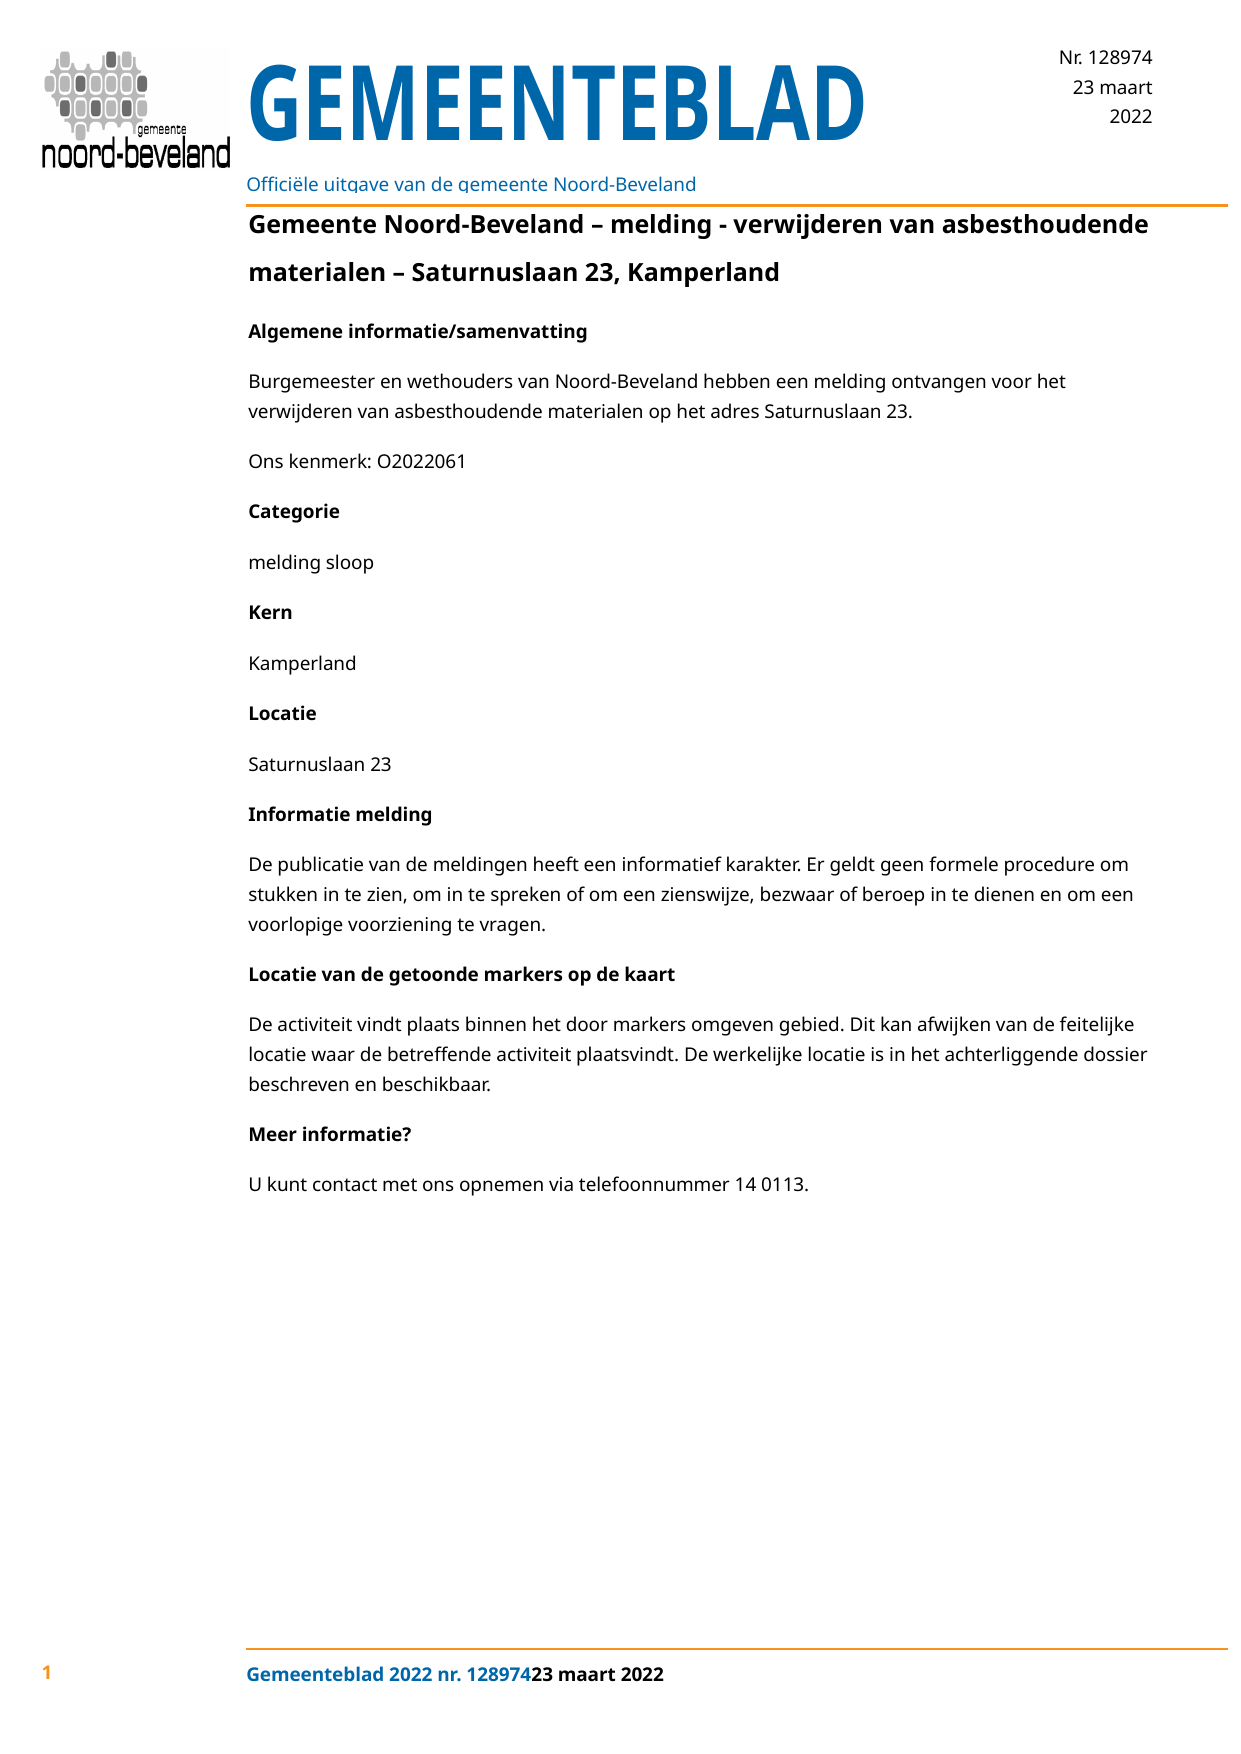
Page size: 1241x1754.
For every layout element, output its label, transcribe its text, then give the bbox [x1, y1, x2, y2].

text De activiteit vindt plaats binnen het door markers omgeven gebied. Dit kan afwijken van de feitelijke locatie waar de betreffende activiteit plaatsvindt. De werkelijke locatie is in het achterliggende dossier beschreven en beschikbaar. [248, 1012, 1152, 1097]
picture [41, 47, 231, 172]
text Categorie [248, 499, 1152, 524]
text melding sloop [248, 549, 1152, 575]
text Gemeente Noord-Beveland – melding - verwijderen van asbesthoudende materialen – Saturnuslaan 23, Kamperland [248, 207, 1152, 288]
text U kunt contact met ons opnemen via telefoonnummer 14 0113. [248, 1172, 1152, 1197]
text Burgemeester en wethouders van Noord-Beveland hebben een melding ontvangen voor het verwijderen van asbesthoudende materialen op het adres Saturnuslaan 23. [248, 368, 1152, 424]
text Ons kenmerk: O2022061 [248, 448, 1152, 474]
text Locatie van de getoonde markers op de kaart [248, 961, 1152, 987]
text Meer informatie? [248, 1121, 1152, 1147]
text Kern [248, 599, 1152, 625]
text Informatie melding [248, 801, 1152, 827]
text Algemene informatie/samenvatting [248, 318, 1152, 344]
text De publicatie van de meldingen heeft een informatief karakter. Er geldt geen formele procedure om stukken in te zien, om in te spreken of om een zienswijze, bezwaar of beroep in te dienen en om een voorlopige voorziening te vragen. [248, 852, 1152, 937]
text Locatie [248, 700, 1152, 726]
text Saturnuslaan 23 [248, 751, 1152, 777]
text Kamperland [248, 650, 1152, 676]
